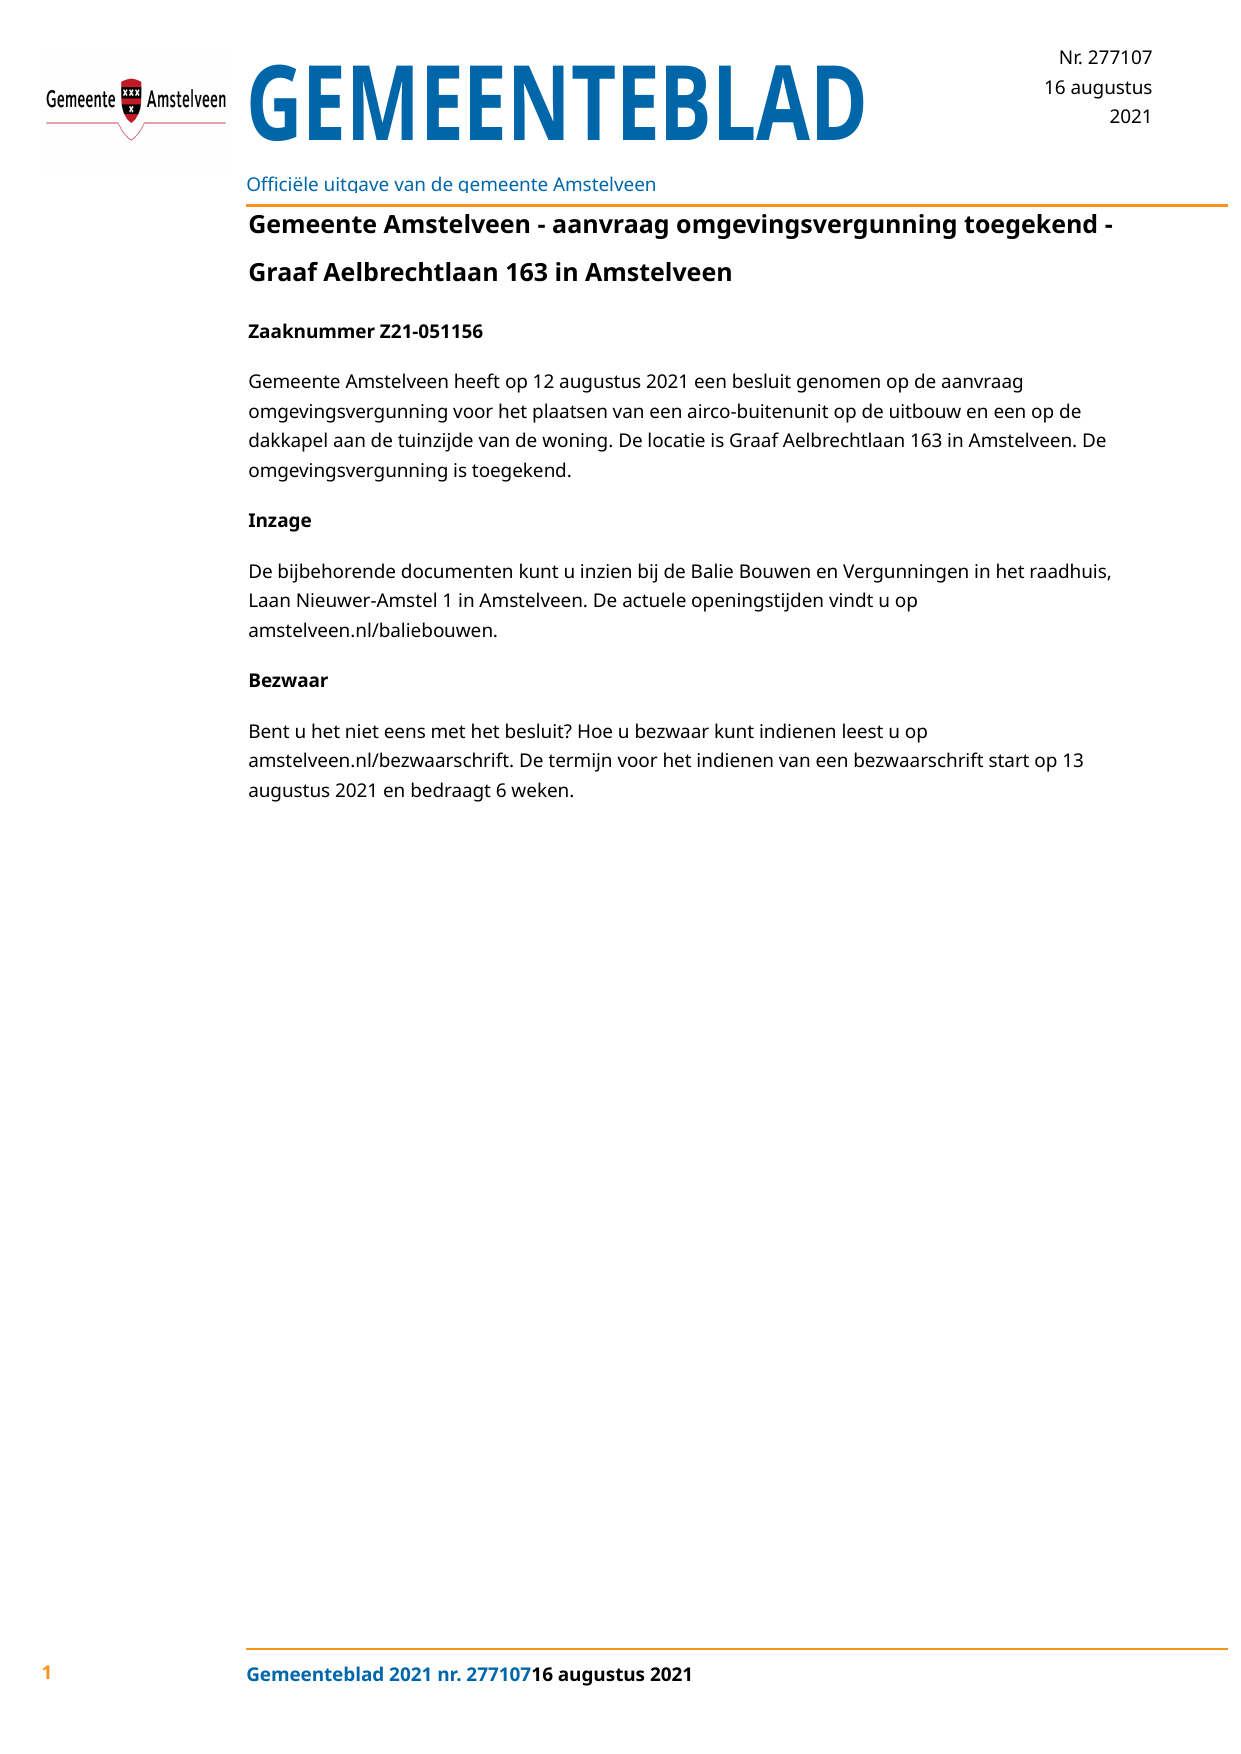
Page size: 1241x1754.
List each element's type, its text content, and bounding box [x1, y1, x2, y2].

text Inzage [248, 507, 1152, 533]
picture [41, 47, 231, 172]
text Gemeente Amstelveen - aanvraag omgevingsvergunning toegekend - Graaf Aelbrechtlaan 163 in Amstelveen [248, 207, 1152, 288]
text De bijbehorende documenten kunt u inzien bij de Balie Bouwen en Vergunningen in het raadhuis, Laan Nieuwer-Amstel 1 in Amstelveen. De actuele openingstijden vindt u op amstelveen.nl/baliebouwen. [248, 558, 1152, 643]
text Gemeente Amstelveen heeft op 12 augustus 2021 een besluit genomen op de aanvraag omgevingsvergunning voor het plaatsen van een airco-buitenunit op de uitbouw en een op de dakkapel aan de tuinzijde van de woning. De locatie is Graaf Aelbrechtlaan 163 in Amstelveen. De omgevingsvergunning is toegekend. [248, 368, 1152, 483]
text Bezwaar [248, 667, 1152, 693]
text Bent u het niet eens met het besluit? Hoe u bezwaar kunt indienen leest u op amstelveen.nl/bezwaarschrift. De termijn voor het indienen van een bezwaarschrift start op 13 augustus 2021 en bedraagt 6 weken. [248, 718, 1152, 803]
text Zaaknummer Z21-051156 [248, 318, 1152, 344]
